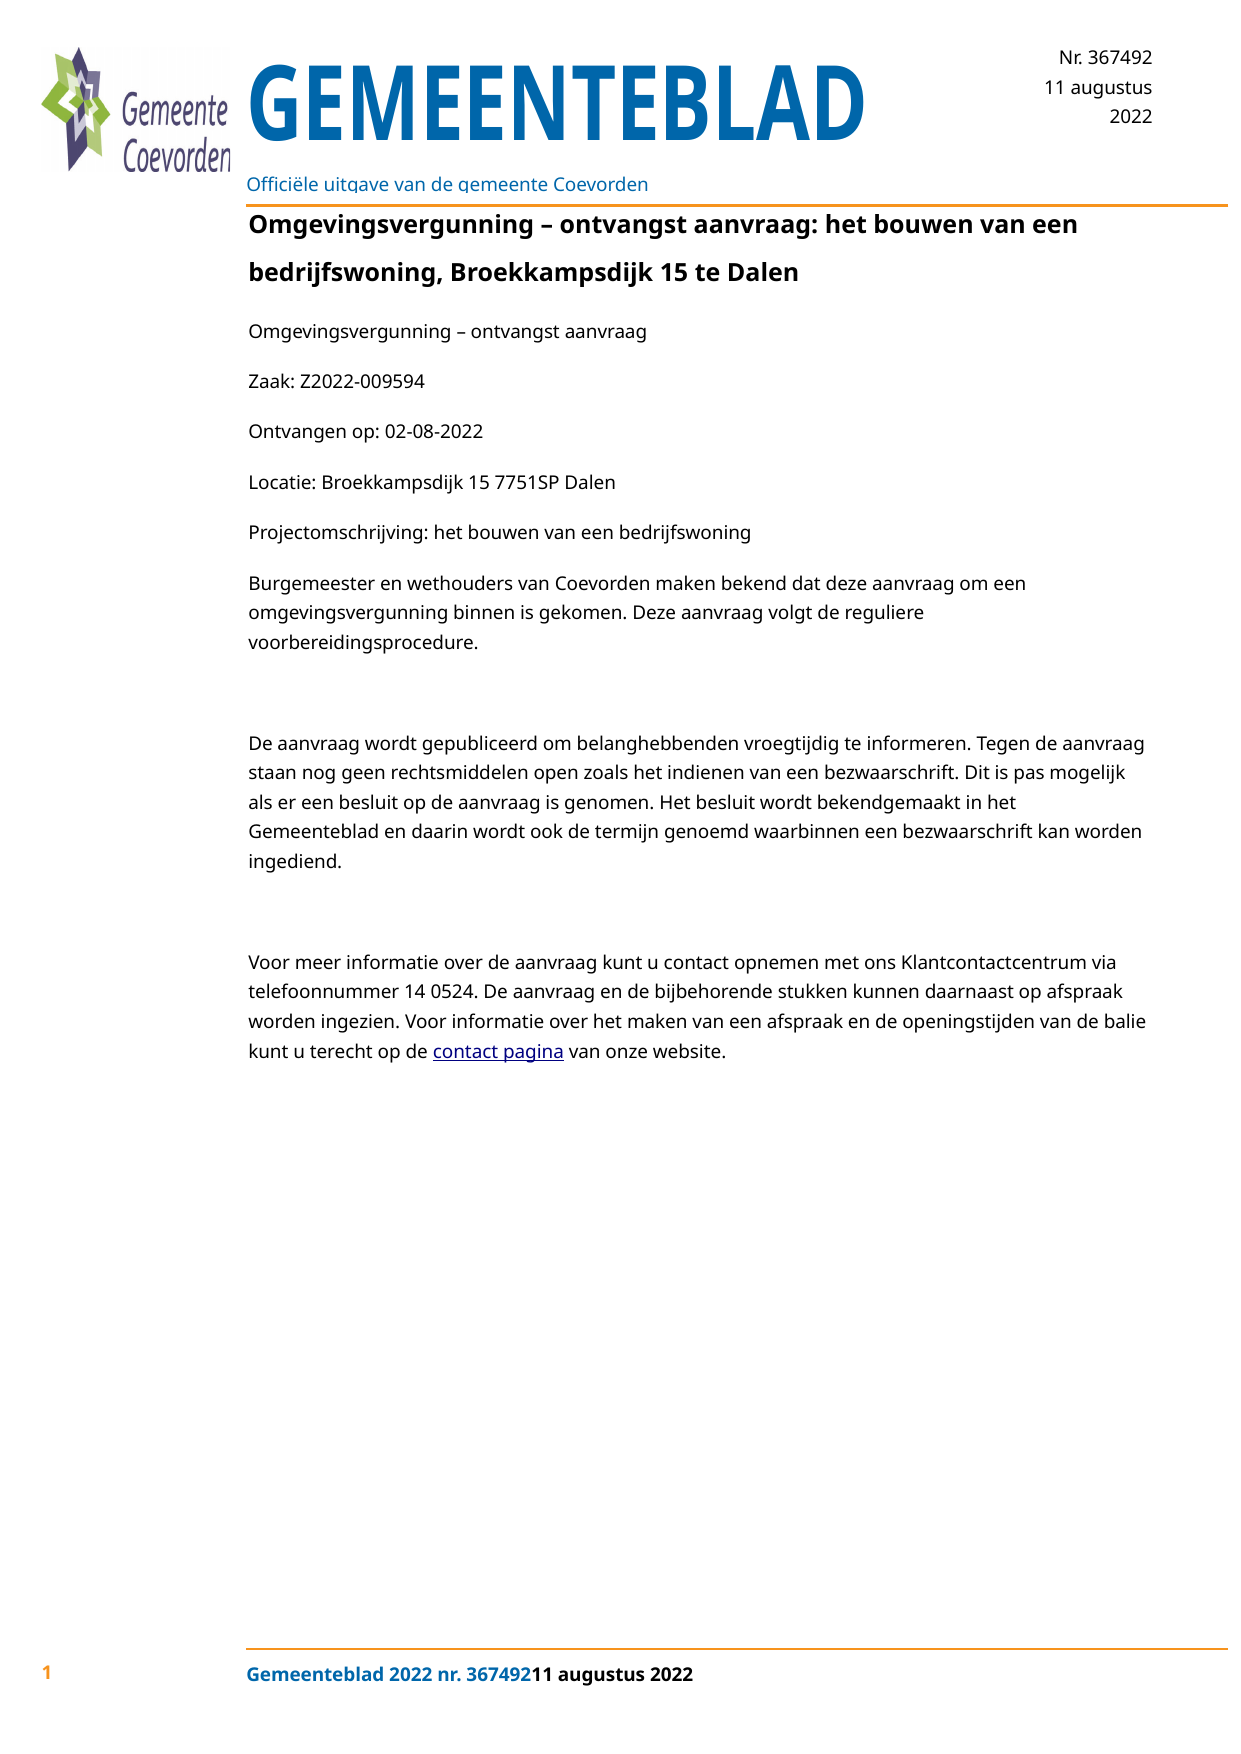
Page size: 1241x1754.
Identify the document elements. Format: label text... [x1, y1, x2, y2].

text Voor meer informatie over de aanvraag kunt u contact opnemen met ons Klantcontactcentrum via telefoonnummer 14 0524. De aanvraag en de bijbehorende stukken kunnen daarnaast op afspraak worden ingezien. Voor informatie over het maken van een afspraak en de openingstijden van de balie kunt u terecht op de contact pagina van onze website. [248, 949, 1152, 1064]
text Omgevingsvergunning – ontvangst aanvraag: het bouwen van een bedrijfswoning, Broekkampsdijk 15 te Dalen [248, 207, 1152, 288]
text Burgemeester en wethouders van Coevorden maken bekend dat deze aanvraag om een omgevingsvergunning binnen is gekomen. Deze aanvraag volgt de reguliere voorbereidingsprocedure. [248, 570, 1152, 655]
text Locatie: Broekkampsdijk 15 7751SP Dalen [248, 469, 1152, 495]
text Ontvangen op: 02-08-2022 [248, 419, 1152, 444]
text Zaak: Z2022-009594 [248, 368, 1152, 394]
text Projectomschrijving: het bouwen van een bedrijfswoning [248, 519, 1152, 545]
text De aanvraag wordt gepubliceerd om belanghebbenden vroegtijdig te informeren. Tegen de aanvraag staan nog geen rechtsmiddelen open zoals het indienen van een bezwaarschrift. Dit is pas mogelijk als er een besluit op de aanvraag is genomen. Het besluit wordt bekendgemaakt in het Gemeenteblad en daarin wordt ook de termijn genoemd waarbinnen een bezwaarschrift kan worden ingediend. [248, 730, 1152, 874]
picture [41, 47, 231, 172]
text Omgevingsvergunning – ontvangst aanvraag [248, 318, 1152, 344]
